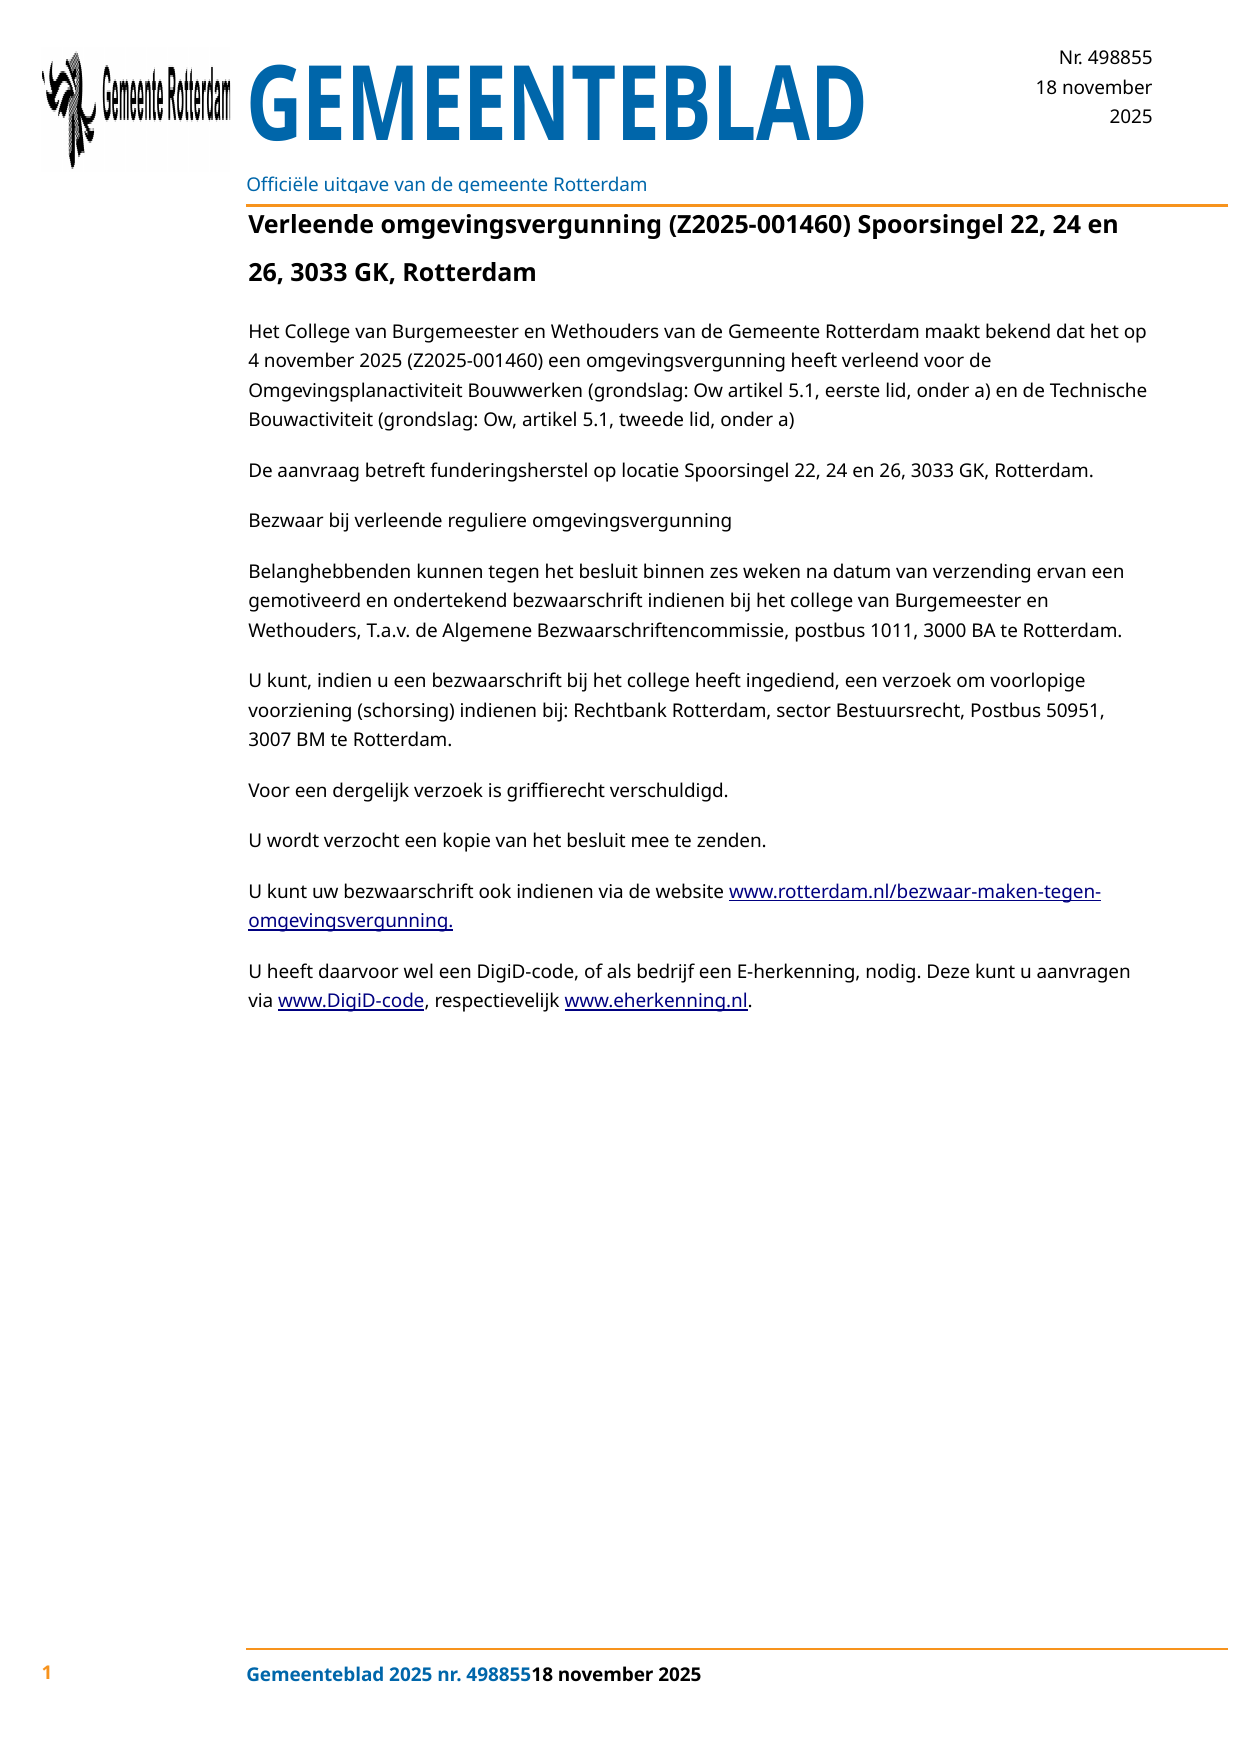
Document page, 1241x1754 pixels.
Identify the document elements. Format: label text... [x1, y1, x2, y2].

text Verleende omgevingsvergunning (Z2025-001460) Spoorsingel 22, 24 en 26, 3033 GK, Rotterdam [248, 207, 1152, 288]
text Bezwaar bij verleende reguliere omgevingsvergunning [248, 507, 1152, 533]
picture [41, 47, 231, 172]
text U wordt verzocht een kopie van het besluit mee te zenden. [248, 827, 1152, 853]
text Het College van Burgemeester en Wethouders van de Gemeente Rotterdam maakt bekend dat het op 4 november 2025 (Z2025-001460) een omgevingsvergunning heeft verleend voor de Omgevingsplanactiviteit Bouwwerken (grondslag: Ow artikel 5.1, eerste lid, onder a) en de Technische Bouwactiviteit (grondslag: Ow, artikel 5.1, tweede lid, onder a) [248, 318, 1152, 432]
text De aanvraag betreft funderingsherstel op locatie Spoorsingel 22, 24 en 26, 3033 GK, Rotterdam. [248, 457, 1152, 483]
text U kunt uw bezwaarschrift ook indienen via de website www.rotterdam.nl/bezwaar-maken-tegen-omgevingsvergunning. [248, 878, 1152, 933]
text U heeft daarvoor wel een DigiD-code, of als bedrijf een E-herkenning, nodig. Deze kunt u aanvragen via www.DigiD-code, respectievelijk www.eherkenning.nl. [248, 958, 1152, 1013]
text Voor een dergelijk verzoek is griffierecht verschuldigd. [248, 777, 1152, 803]
text U kunt, indien u een bezwaarschrift bij het college heeft ingediend, een verzoek om voorlopige voorziening (schorsing) indienen bij: Rechtbank Rotterdam, sector Bestuursrecht, Postbus 50951, 3007 BM te Rotterdam. [248, 667, 1152, 752]
text Belanghebbenden kunnen tegen het besluit binnen zes weken na datum van verzending ervan een gemotiveerd en ondertekend bezwaarschrift indienen bij het college van Burgemeester en Wethouders, T.a.v. de Algemene Bezwaarschriftencommissie, postbus 1011, 3000 BA te Rotterdam. [248, 558, 1152, 643]
